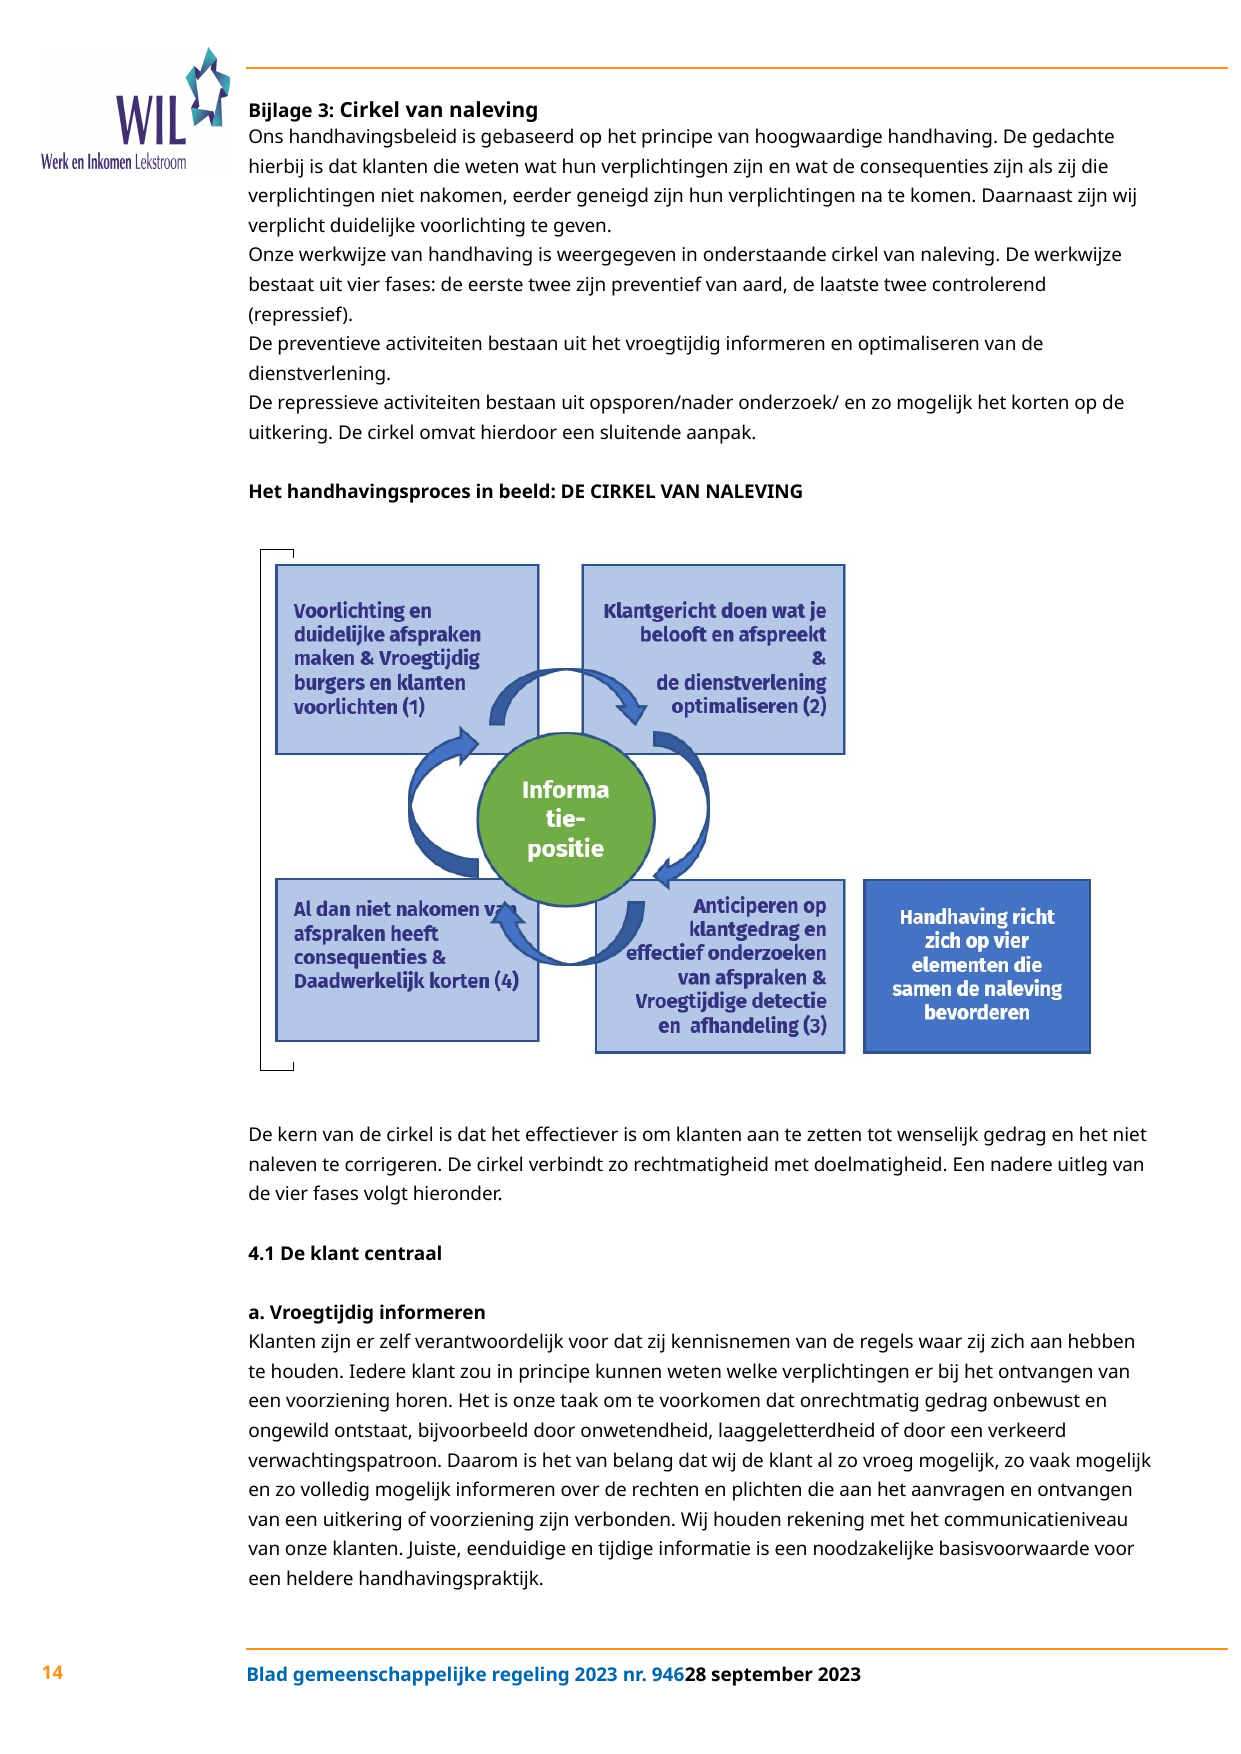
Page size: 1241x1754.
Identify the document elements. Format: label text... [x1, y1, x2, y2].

text De preventieve activiteiten bestaan uit het vroegtijdig informeren en optimaliseren van de dienstverlening. [248, 330, 1152, 386]
text a. Vroegtijdig informeren [248, 1299, 1152, 1324]
text Bijlage 3: Cirkel van naleving [248, 95, 1152, 123]
text 4.1 De klant centraal [248, 1240, 1152, 1265]
text Ons handhavingsbeleid is gebaseerd op het principe van hoogwaardige handhaving. De gedachte hierbij is dat klanten die weten wat hun verplichtingen zijn en wat de consequenties zijn als zij die verplichtingen niet nakomen, eerder geneigd zijn hun verplichtingen na te komen. Daarnaast zijn wij verplicht duidelijke voorlichting te geven. [248, 123, 1152, 238]
text Klanten zijn er zelf verantwoordelijk voor dat zij kennisnemen van de regels waar zij zich aan hebben te houden. Iedere klant zou in principe kunnen weten welke verplichtingen er bij het ontvangen van een voorziening horen. Het is onze taak om te voorkomen dat onrechtmatig gedrag onbewust en ongewild ontstaat, bijvoorbeeld door onwetendheid, laaggeletterdheid of door een verkeerd verwachtingspatroon. Daarom is het van belang dat wij de klant al zo vroeg mogelijk, zo vaak mogelijk en zo volledig mogelijk informeren over de rechten en plichten die aan het aanvragen en ontvangen van een uitkering of voorziening zijn verbonden. Wij houden rekening met het communicatieniveau van onze klanten. Juiste, eenduidige en tijdige informatie is een noodzakelijke basisvoorwaarde voor een heldere handhavingspraktijk. [248, 1328, 1152, 1591]
text De repressieve activiteiten bestaan uit opsporen/nader onderzoek/ en zo mogelijk het korten op de uitkering. De cirkel omvat hierdoor een sluitende aanpak. [248, 389, 1152, 445]
text Het handhavingsproces in beeld: DE CIRKEL VAN NALEVING [248, 478, 1152, 504]
text Onze werkwijze van handhaving is weergegeven in onderstaande cirkel van naleving. De werkwijze bestaat uit vier fases: de eerste twee zijn preventief van aard, de laatste twee controlerend (repressief). [248, 242, 1152, 327]
picture [268, 558, 1096, 1062]
text De kern van de cirkel is dat het effectiever is om klanten aan te zetten tot wenselijk gedrag en het niet naleven te corrigeren. De cirkel verbindt zo rechtmatigheid met doelmatigheid. Een nadere uitleg van de vier fases volgt hieronder. [248, 1121, 1152, 1206]
picture [41, 47, 231, 172]
